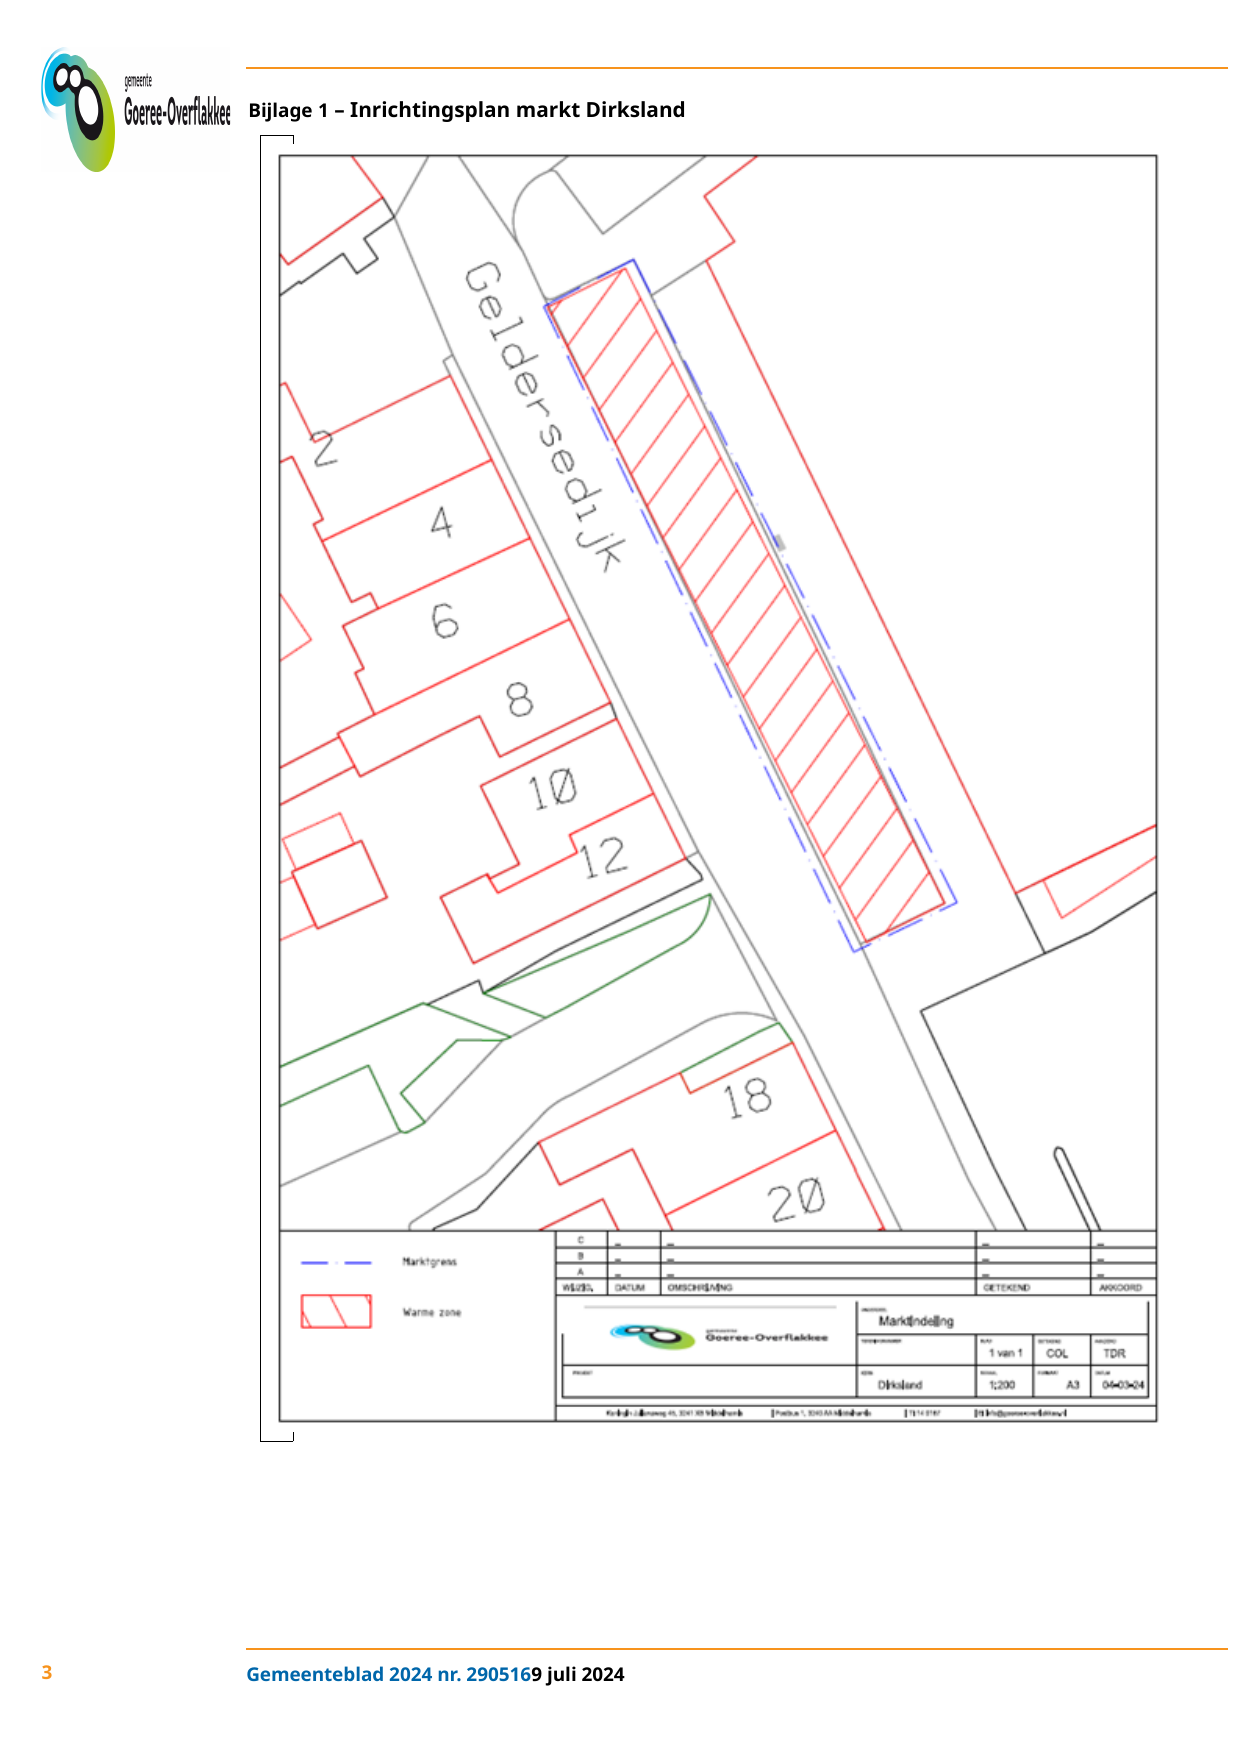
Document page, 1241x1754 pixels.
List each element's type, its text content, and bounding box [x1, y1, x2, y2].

text Bijlage 1 – Inrichtingsplan markt Dirksland [248, 95, 1152, 123]
picture [268, 144, 1173, 1432]
picture [41, 47, 231, 172]
